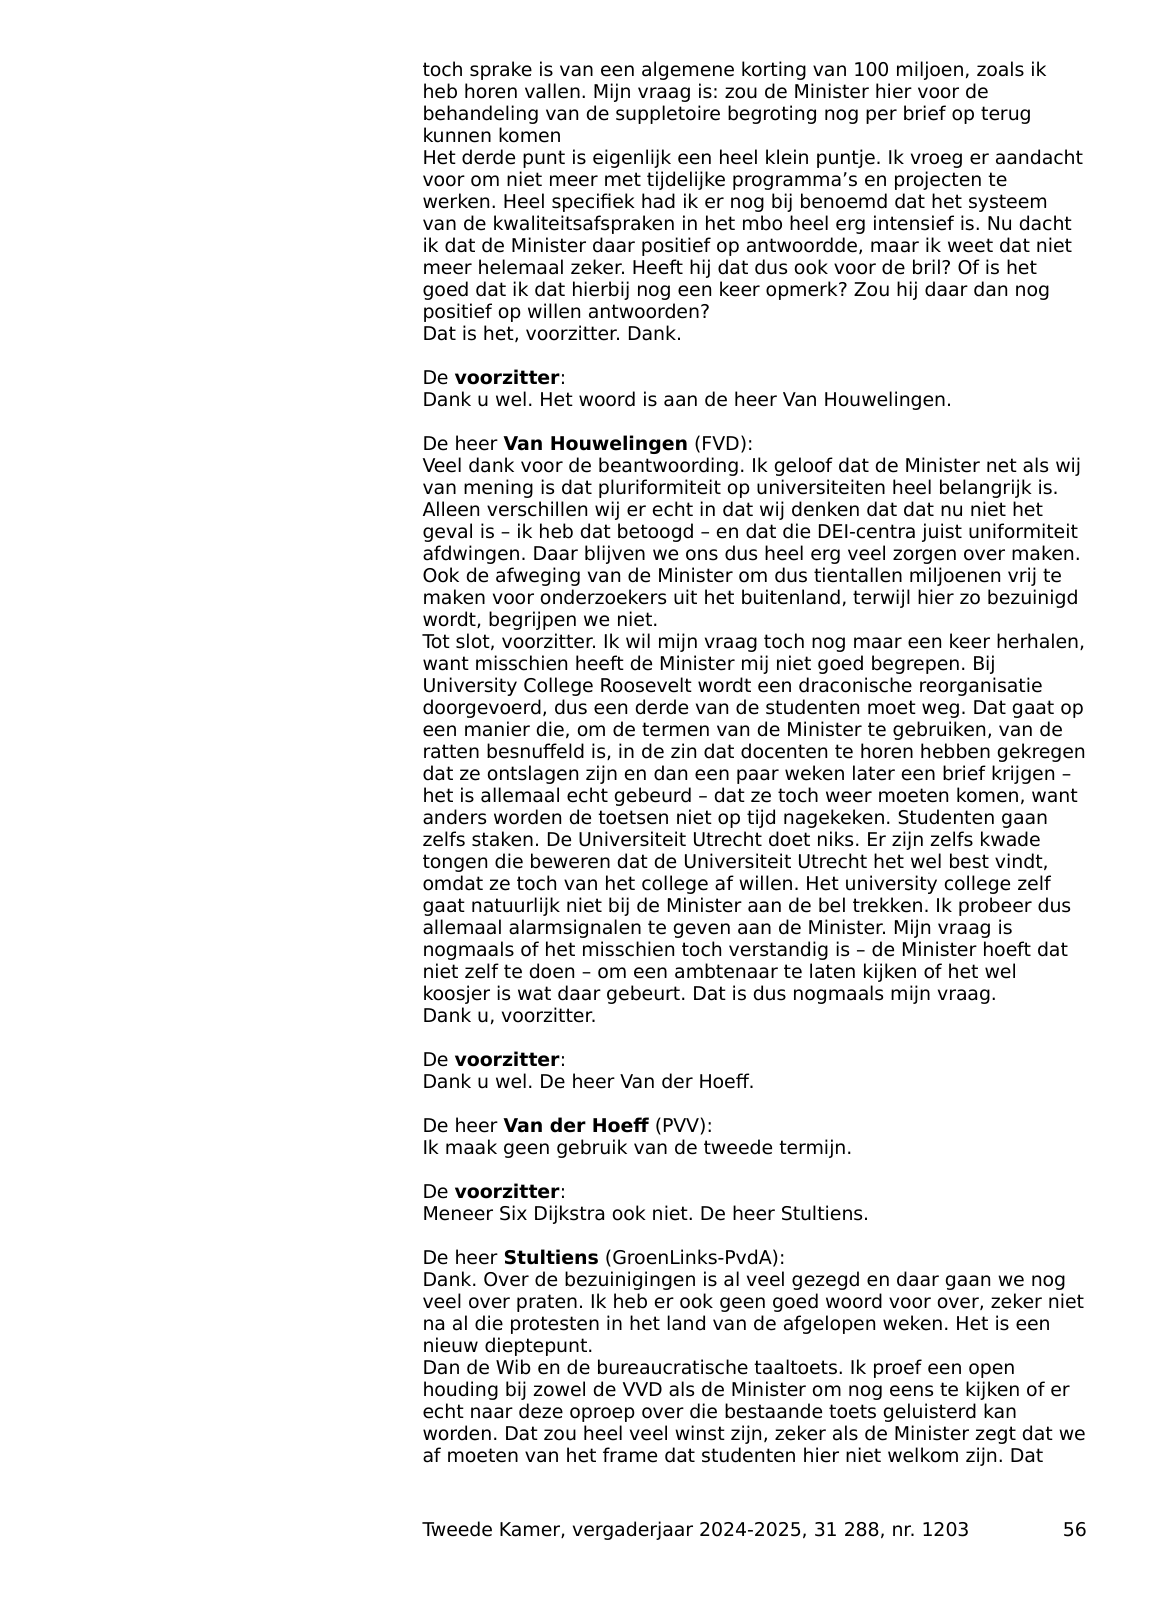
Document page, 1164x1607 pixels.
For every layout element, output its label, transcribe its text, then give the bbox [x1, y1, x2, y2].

text Ook de afweging van de Minister om dus tientallen miljoenen vrij te maken voor onderzoekers uit het buitenland, terwijl hier zo bezuinigd wordt, begrijpen we niet. [422, 565, 1087, 631]
text Dat is het, voorzitter. Dank. [422, 323, 1087, 345]
text Tot slot, voorzitter. Ik wil mijn vraag toch nog maar een keer herhalen, want misschien heeft de Minister mij niet goed begrepen. Bij University College Roosevelt wordt een draconische reorganisatie doorgevoerd, dus een derde van de studenten moet weg. Dat gaat op een manier die, om de termen van de Minister te gebruiken, van de ratten besnuffeld is, in de zin dat docenten te horen hebben gekregen dat ze ontslagen zijn en dan een paar weken later een brief krijgen – het is allemaal echt gebeurd – dat ze toch weer moeten komen, want anders worden de toetsen niet op tijd nagekeken. Studenten gaan zelfs staken. De Universiteit Utrecht doet niks. Er zijn zelfs kwade tongen die beweren dat de Universiteit Utrecht het wel best vindt, omdat ze toch van het college af willen. Het university college zelf gaat natuurlijk niet bij de Minister aan de bel trekken. Ik probeer dus allemaal alarmsignalen te geven aan de Minister. Mijn vraag is nogmaals of het misschien toch verstandig is – de Minister hoeft dat niet zelf te doen – om een ambtenaar te laten kijken of het wel koosjer is wat daar gebeurt. Dat is dus nogmaals mijn vraag. [422, 631, 1087, 1004]
text De voorzitter: [422, 367, 1087, 389]
text De voorzitter: [422, 1049, 1087, 1071]
text De voorzitter: [422, 1181, 1087, 1203]
text De heer Van der Hoeff (PVV): [422, 1115, 1087, 1137]
text Veel dank voor de beantwoording. Ik geloof dat de Minister net als wij van mening is dat pluriformiteit op universiteiten heel belangrijk is. Alleen verschillen wij er echt in dat wij denken dat dat nu niet het geval is – ik heb dat betoogd – en dat die DEI-centra juist uniformiteit afdwingen. Daar blijven we ons dus heel erg veel zorgen over maken. [422, 455, 1087, 565]
text De heer Van Houwelingen (FVD): [422, 433, 1087, 455]
text Meneer Six Dijkstra ook niet. De heer Stultiens. [422, 1203, 1087, 1225]
text Het derde punt is eigenlijk een heel klein puntje. Ik vroeg er aandacht voor om niet meer met tijdelijke programma’s en projecten te werken. Heel specifiek had ik er nog bij benoemd dat het systeem van de kwaliteitsafspraken in het mbo heel erg intensief is. Nu dacht ik dat de Minister daar positief op antwoordde, maar ik weet dat niet meer helemaal zeker. Heeft hij dat dus ook voor de bril? Of is het goed dat ik dat hierbij nog een keer opmerk? Zou hij daar dan nog positief op willen antwoorden? [422, 147, 1087, 323]
text Dank. Over de bezuinigingen is al veel gezegd en daar gaan we nog veel over praten. Ik heb er ook geen goed woord voor over, zeker niet na al die protesten in het land van de afgelopen weken. Het is een nieuw dieptepunt. [422, 1269, 1087, 1357]
text Dank u wel. De heer Van der Hoeff. [422, 1071, 1087, 1093]
text Dank u wel. Het woord is aan de heer Van Houwelingen. [422, 389, 1087, 411]
text Dan de Wib en de bureaucratische taaltoets. Ik proef een open houding bij zowel de VVD als de Minister om nog eens te kijken of er echt naar deze oproep over die bestaande toets geluisterd kan worden. Dat zou heel veel winst zijn, zeker als de Minister zegt dat we af moeten van het frame dat studenten hier niet welkom zijn. Dat [422, 1357, 1087, 1467]
text Dank u, voorzitter. [422, 1004, 1087, 1027]
text De heer Stultiens (GroenLinks-PvdA): [422, 1247, 1087, 1269]
text Ik maak geen gebruik van de tweede termijn. [422, 1137, 1087, 1159]
text toch sprake is van een algemene korting van 100 miljoen, zoals ik heb horen vallen. Mijn vraag is: zou de Minister hier voor de behandeling van de suppletoire begroting nog per brief op terug kunnen komen [422, 59, 1087, 147]
